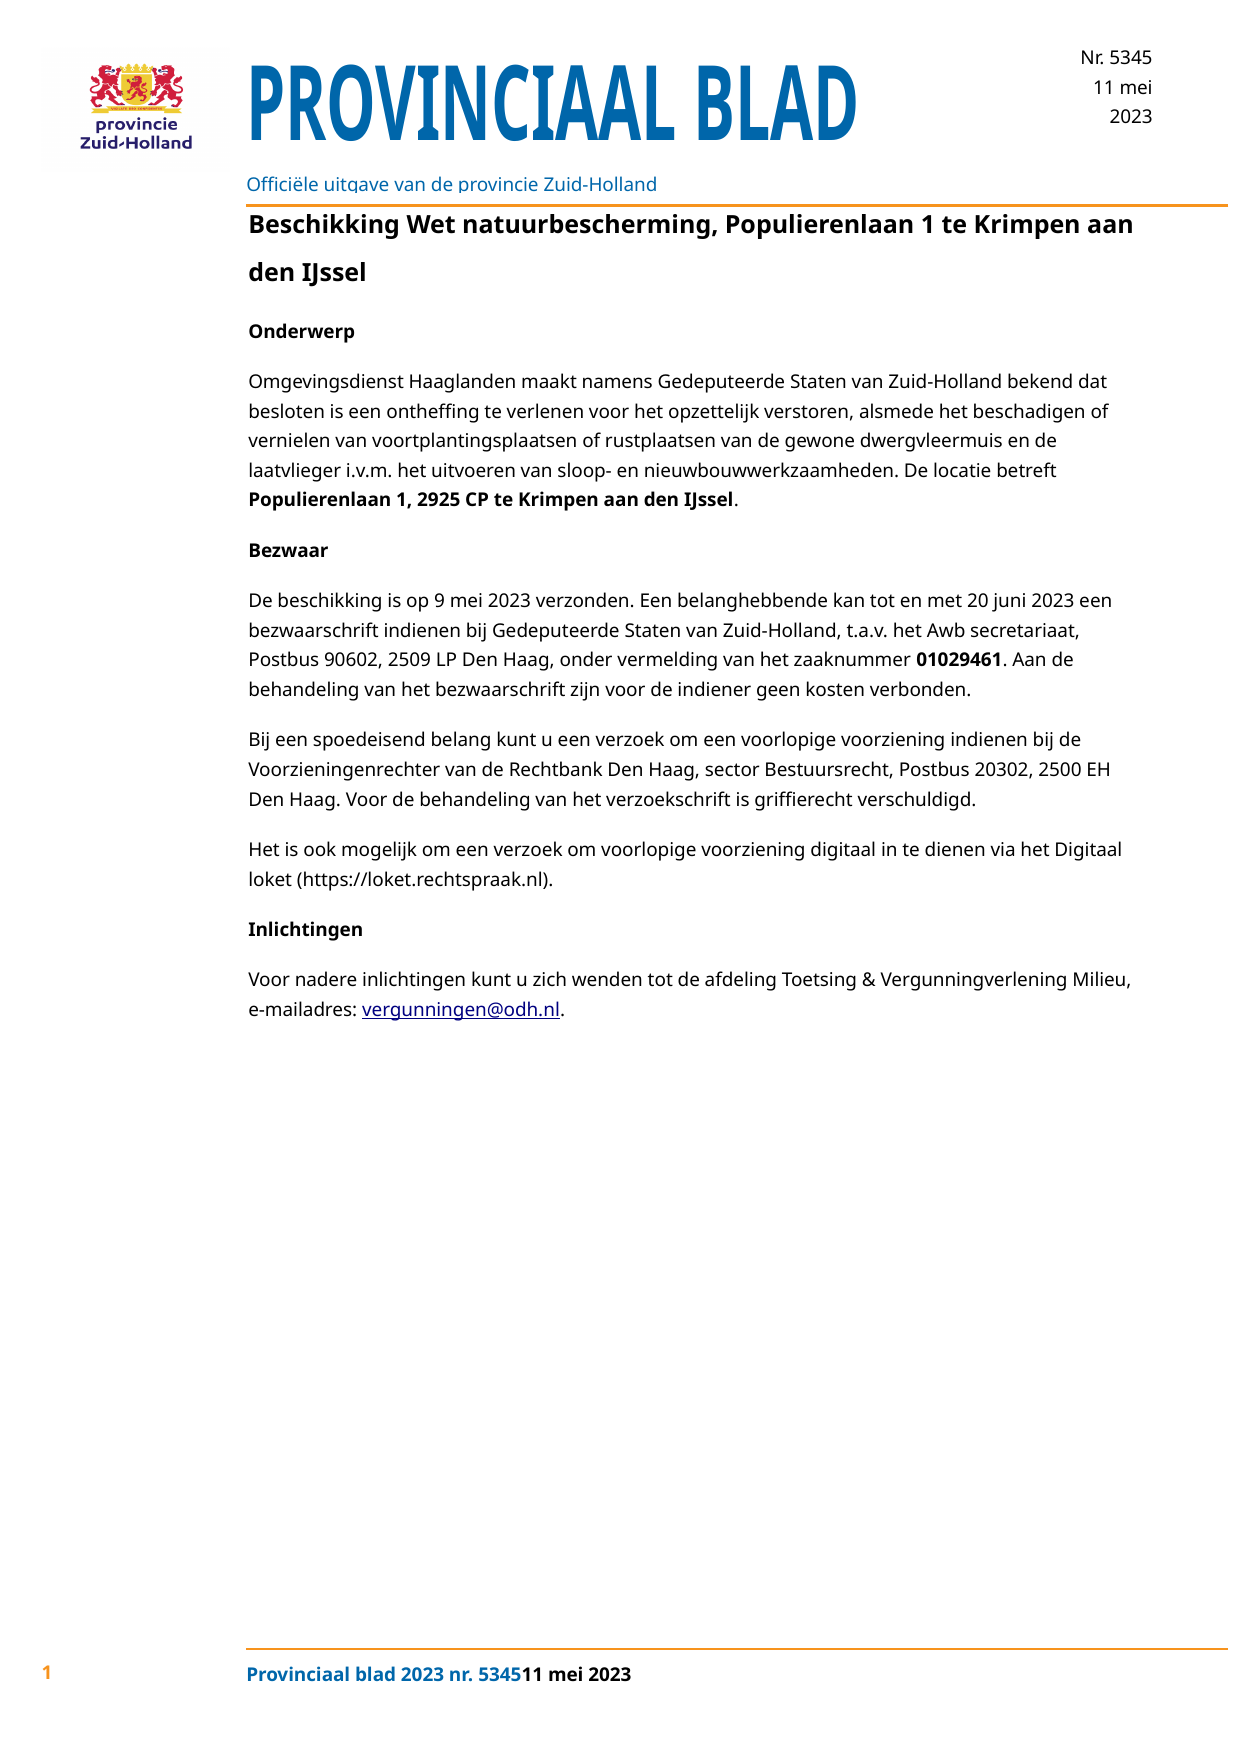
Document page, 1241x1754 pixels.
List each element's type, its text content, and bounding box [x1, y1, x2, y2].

text Bezwaar [248, 537, 1152, 563]
text Bij een spoedeisend belang kunt u een verzoek om een voorlopige voorziening indienen bij de Voorzieningenrechter van de Rechtbank Den Haag, sector Bestuursrecht, Postbus 20302, 2500 EH Den Haag. Voor de behandeling van het verzoekschrift is griffierecht verschuldigd. [248, 727, 1152, 812]
text Inlichtingen [248, 916, 1152, 942]
picture [41, 47, 231, 172]
text Voor nadere inlichtingen kunt u zich wenden tot de afdeling Toetsing & Vergunningverlening Milieu, e-mailadres: vergunningen@odh.nl. [248, 967, 1152, 1022]
text De beschikking is op 9 mei 2023 verzonden. Een belanghebbende kan tot en met 20 juni 2023 een bezwaarschrift indienen bij Gedeputeerde Staten van Zuid-Holland, t.a.v. het Awb secretariaat, Postbus 90602, 2509 LP Den Haag, onder vermelding van het zaaknummer 01029461. Aan de behandeling van het bezwaarschrift zijn voor de indiener geen kosten verbonden. [248, 587, 1152, 702]
text Beschikking Wet natuurbescherming, Populierenlaan 1 te Krimpen aan den IJssel [248, 207, 1152, 288]
text Het is ook mogelijk om een verzoek om voorlopige voorziening digitaal in te dienen via het Digitaal loket (https://loket.rechtspraak.nl). [248, 836, 1152, 892]
text Onderwerp [248, 318, 1152, 344]
text Omgevingsdienst Haaglanden maakt namens Gedeputeerde Staten van Zuid-Holland bekend dat besloten is een ontheffing te verlenen voor het opzettelijk verstoren, alsmede het beschadigen of vernielen van voortplantingsplaatsen of rustplaatsen van de gewone dwergvleermuis en de laatvlieger i.v.m. het uitvoeren van sloop- en nieuwbouwwerkzaamheden. De locatie betreft Populierenlaan 1, 2925 CP te Krimpen aan den IJssel. [248, 368, 1152, 512]
